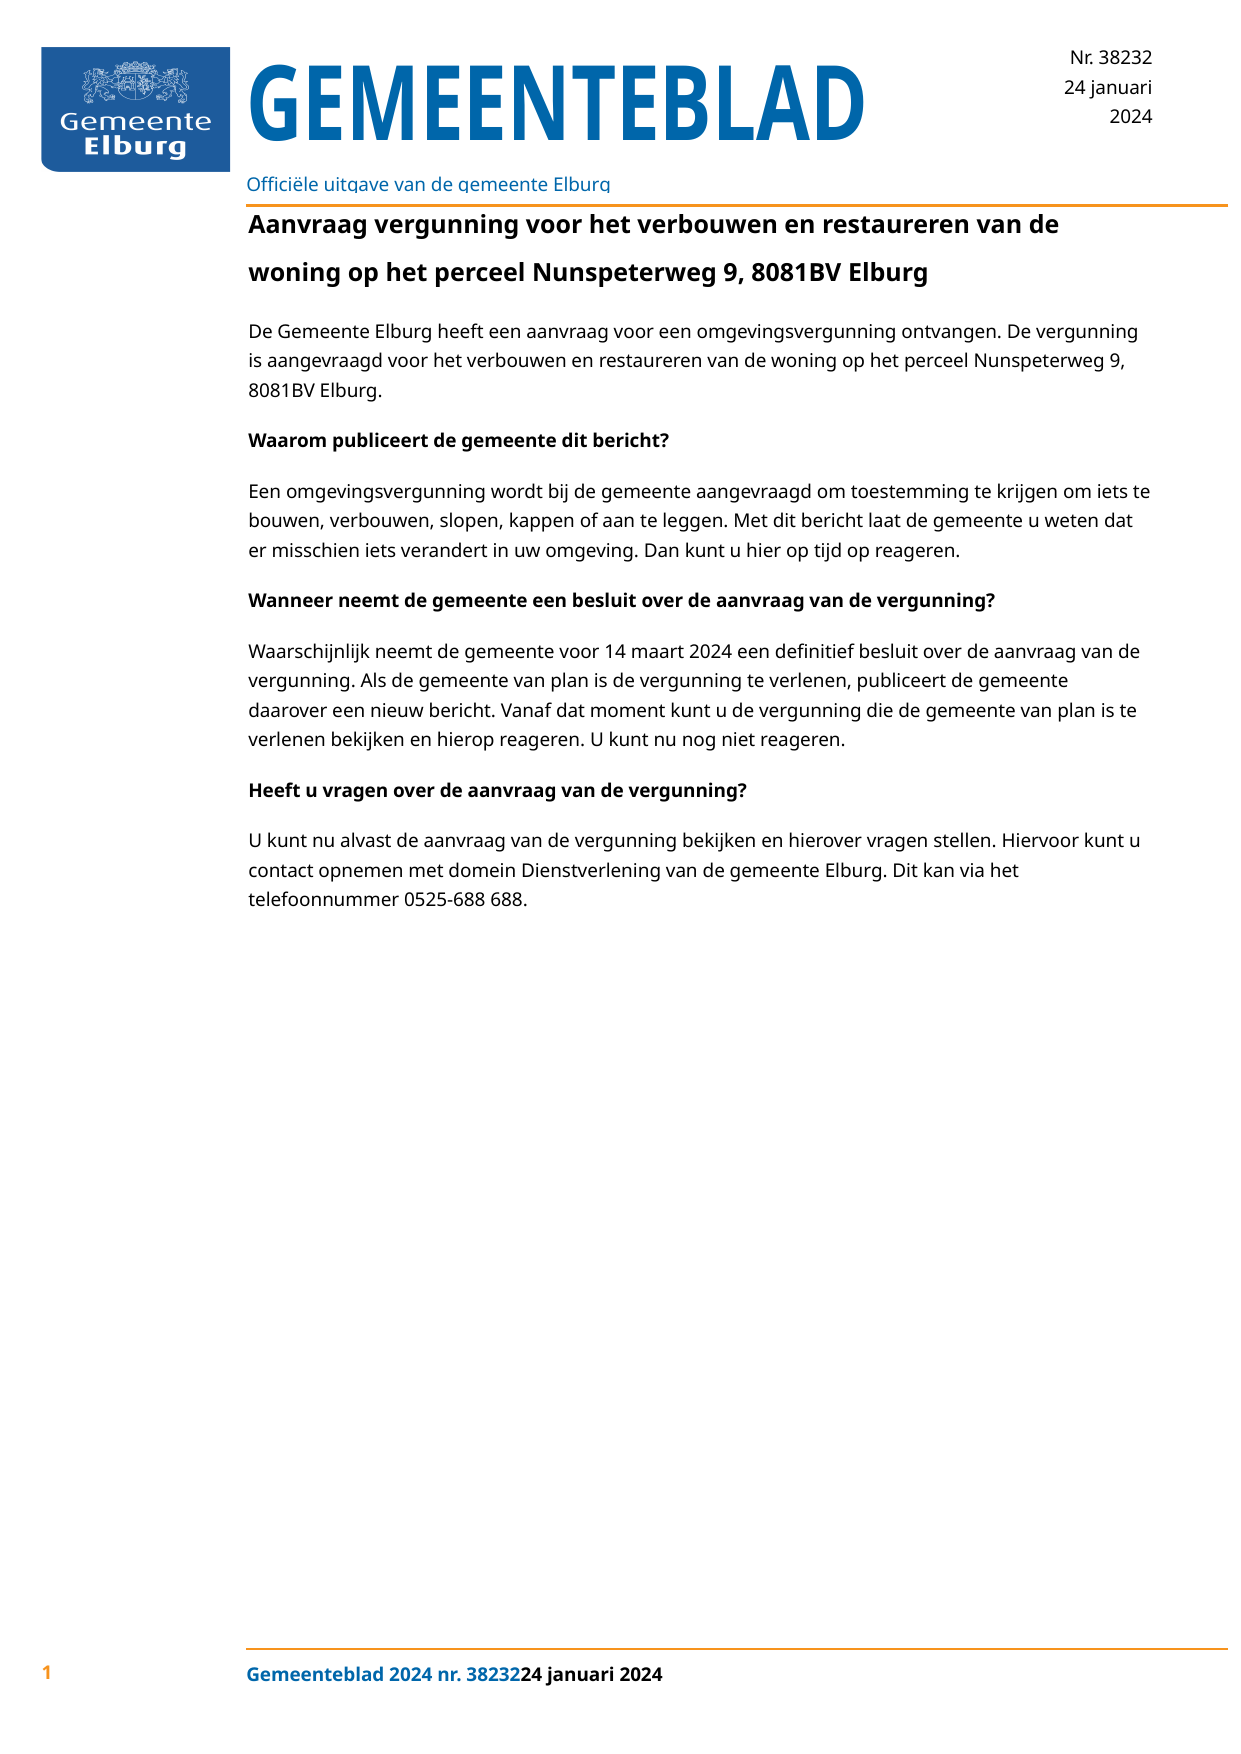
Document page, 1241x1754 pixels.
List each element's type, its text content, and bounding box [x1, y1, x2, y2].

text Een omgevingsvergunning wordt bij de gemeente aangevraagd om toestemming te krijgen om iets te bouwen, verbouwen, slopen, kappen of aan te leggen. Met dit bericht laat de gemeente u weten dat er misschien iets verandert in uw omgeving. Dan kunt u hier op tijd op reageren. [248, 478, 1152, 563]
picture [41, 47, 231, 172]
text Wanneer neemt de gemeente een besluit over de aanvraag van de vergunning? [248, 587, 1152, 613]
text Aanvraag vergunning voor het verbouwen en restaureren van de woning op het perceel Nunspeterweg 9, 8081BV Elburg [248, 207, 1152, 288]
text Heeft u vragen over de aanvraag van de vergunning? [248, 777, 1152, 803]
text Waarschijnlijk neemt de gemeente voor 14 maart 2024 een definitief besluit over de aanvraag van de vergunning. Als de gemeente van plan is de vergunning te verlenen, publiceert de gemeente daarover een nieuw bericht. Vanaf dat moment kunt u de vergunning die de gemeente van plan is te verlenen bekijken en hierop reageren. U kunt nu nog niet reageren. [248, 638, 1152, 752]
text U kunt nu alvast de aanvraag van de vergunning bekijken en hierover vragen stellen. Hiervoor kunt u contact opnemen met domein Dienstverlening van de gemeente Elburg. Dit kan via het telefoonnummer 0525-688 688. [248, 827, 1152, 912]
text De Gemeente Elburg heeft een aanvraag voor een omgevingsvergunning ontvangen. De vergunning is aangevraagd voor het verbouwen en restaureren van de woning op het perceel Nunspeterweg 9, 8081BV Elburg. [248, 318, 1152, 403]
text Waarom publiceert de gemeente dit bericht? [248, 427, 1152, 453]
